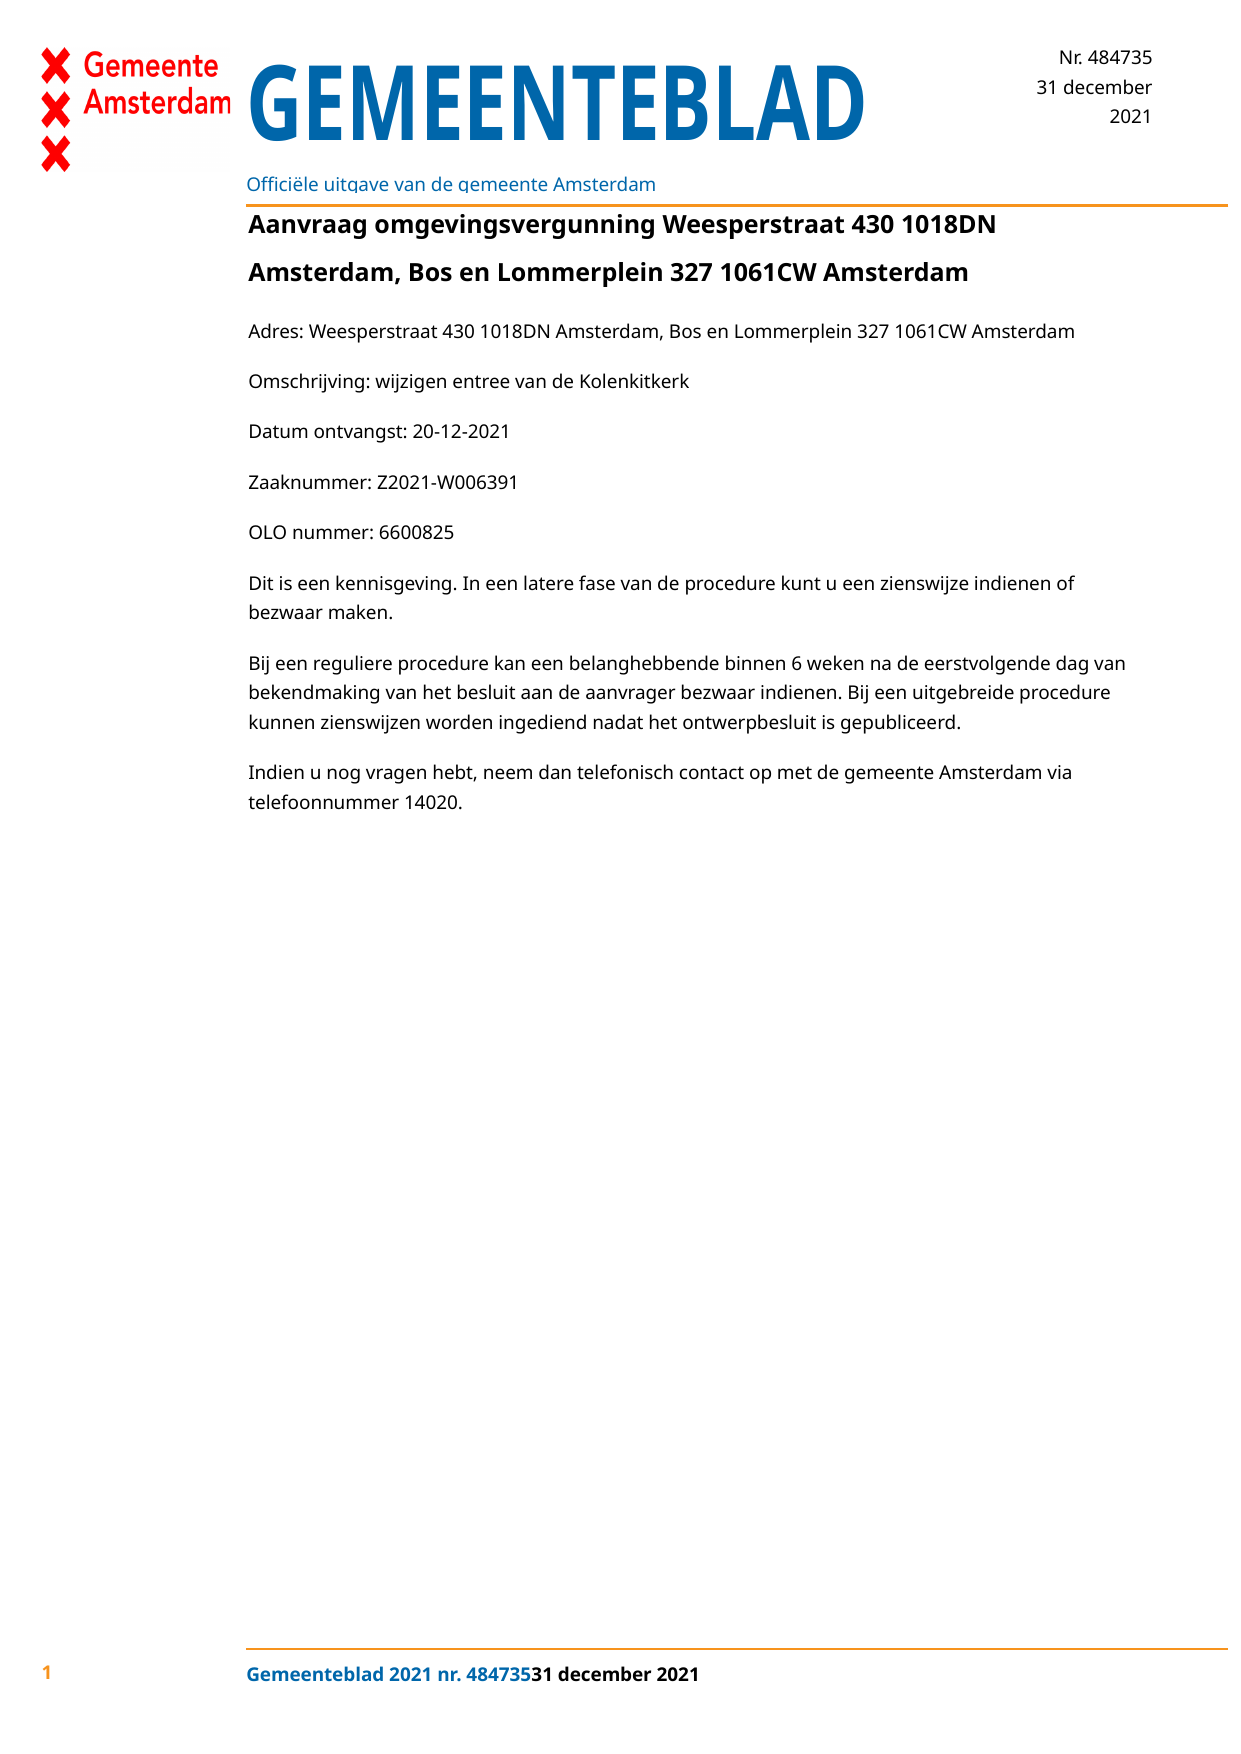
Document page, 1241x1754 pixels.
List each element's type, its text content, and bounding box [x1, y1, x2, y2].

text Indien u nog vragen hebt, neem dan telefonisch contact op met de gemeente Amsterdam via telefoonnummer 14020. [248, 759, 1152, 815]
text Zaaknummer: Z2021-W006391 [248, 469, 1152, 495]
text Adres: Weesperstraat 430 1018DN Amsterdam, Bos en Lommerplein 327 1061CW Amsterdam [248, 318, 1152, 344]
text Aanvraag omgevingsvergunning Weesperstraat 430 1018DN Amsterdam, Bos en Lommerplein 327 1061CW Amsterdam [248, 207, 1152, 288]
text Omschrijving: wijzigen entree van de Kolenkitkerk [248, 368, 1152, 394]
text Dit is een kennisgeving. In een latere fase van de procedure kunt u een zienswijze indienen of bezwaar maken. [248, 570, 1152, 625]
text Bij een reguliere procedure kan een belanghebbende binnen 6 weken na de eerstvolgende dag van bekendmaking van het besluit aan de aanvrager bezwaar indienen. Bij een uitgebreide procedure kunnen zienswijzen worden ingediend nadat het ontwerpbesluit is gepubliceerd. [248, 650, 1152, 735]
text OLO nummer: 6600825 [248, 519, 1152, 545]
picture [41, 47, 231, 172]
text Datum ontvangst: 20-12-2021 [248, 419, 1152, 444]
